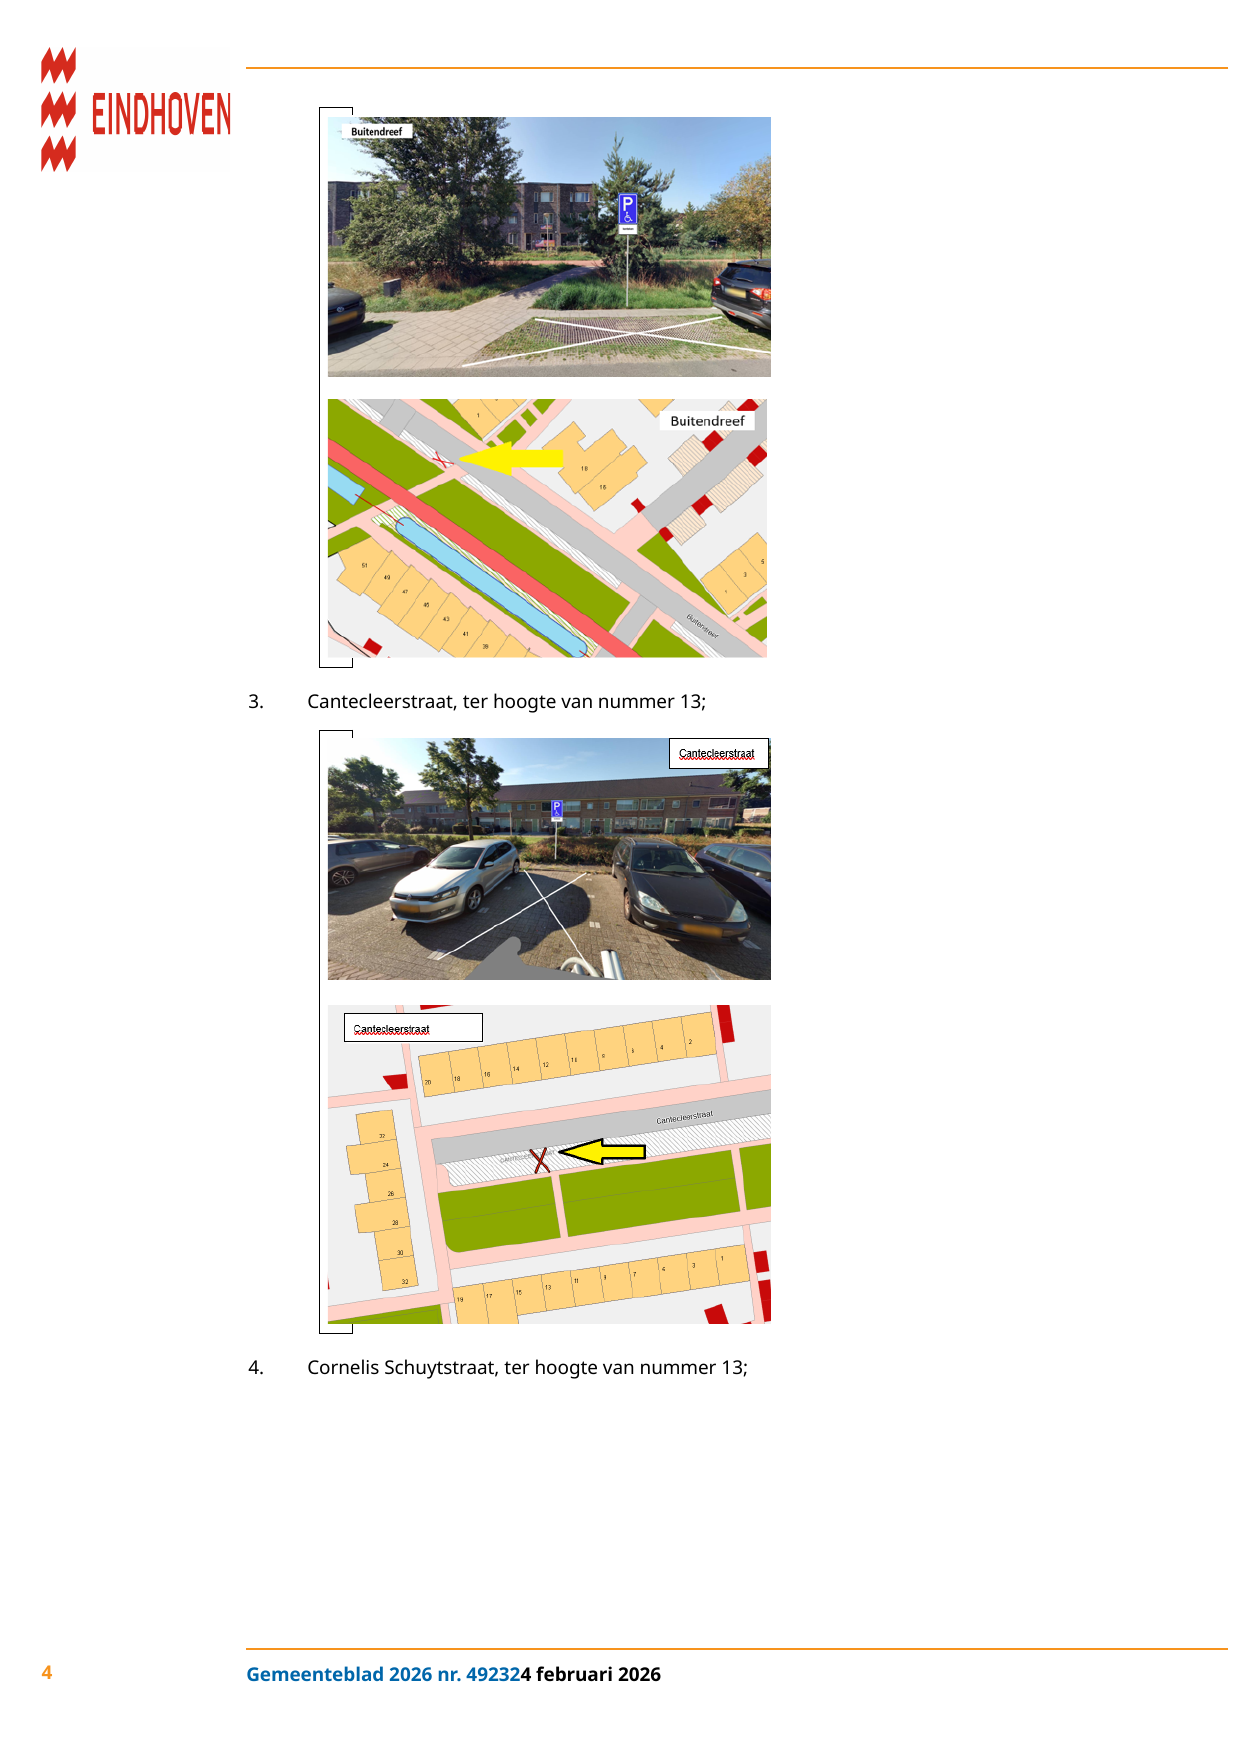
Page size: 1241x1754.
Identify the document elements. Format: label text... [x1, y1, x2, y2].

list Cantecleerstraat, ter hoogte van nummer 13; [248, 688, 1152, 714]
picture [327, 115, 771, 658]
picture [41, 47, 231, 172]
picture [327, 738, 771, 1324]
list Cornelis Schuytstraat, ter hoogte van nummer 13; [248, 1354, 1152, 1380]
